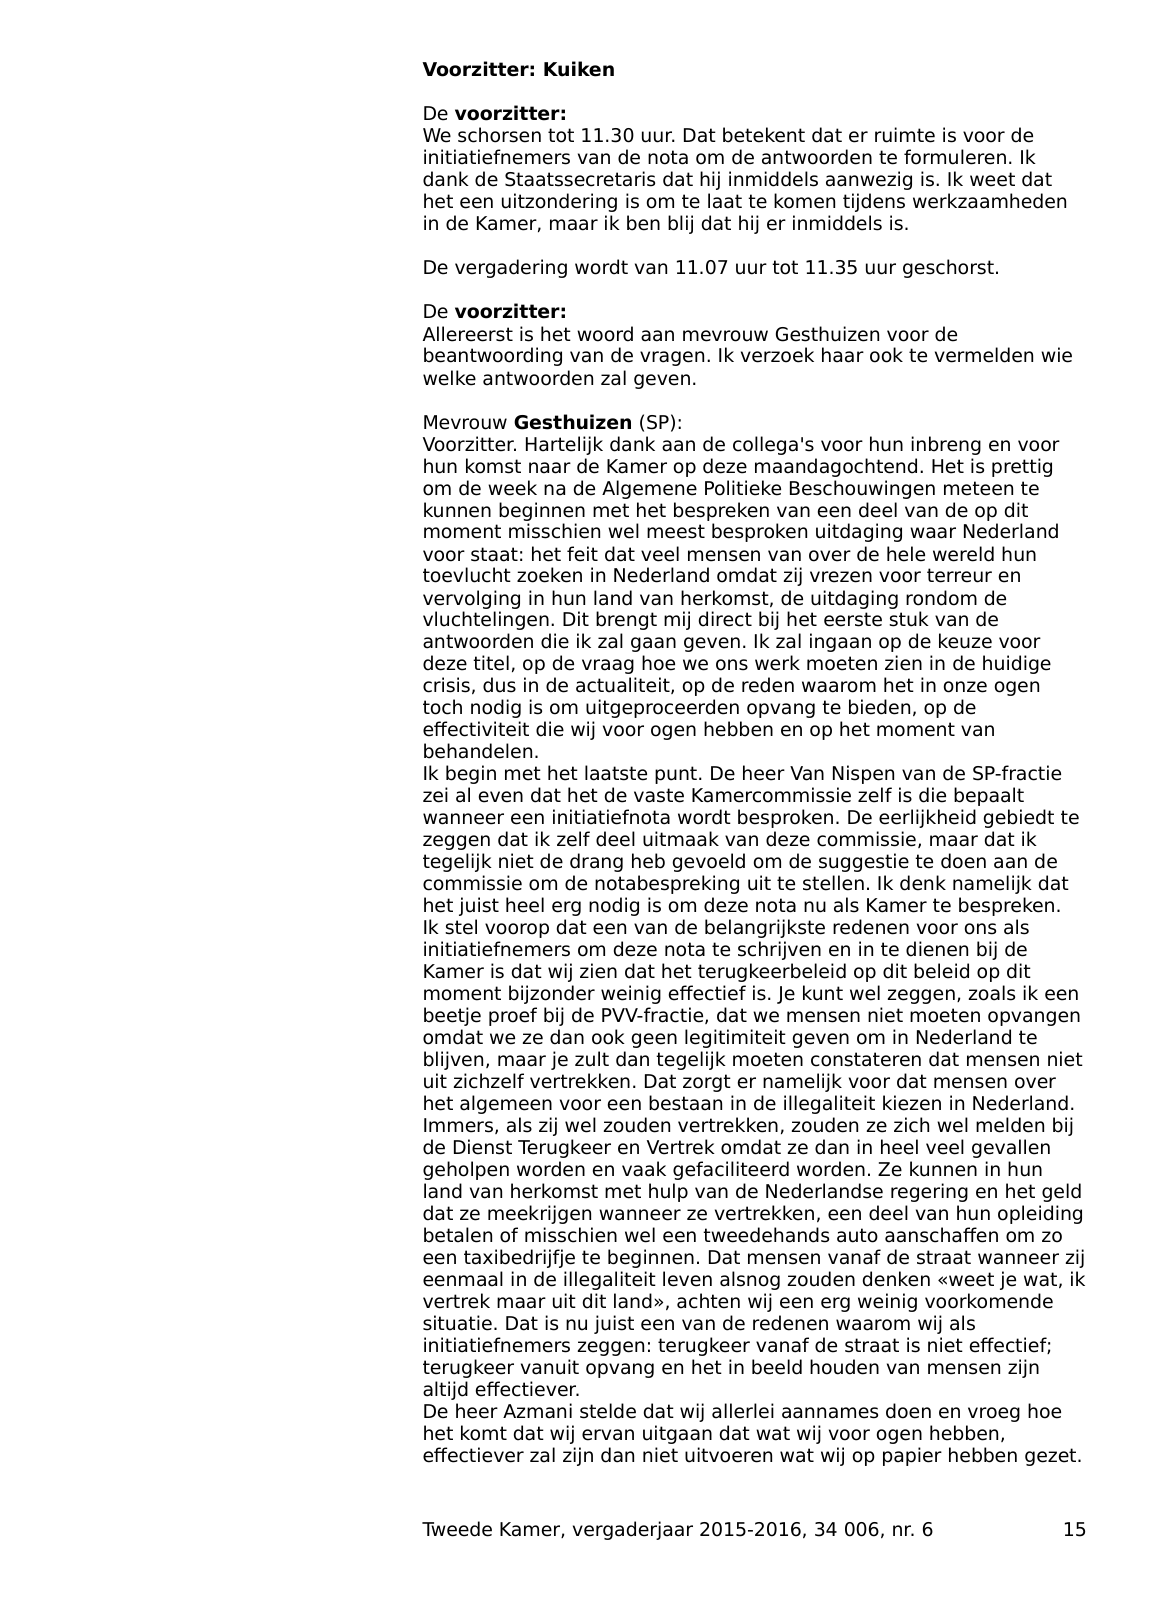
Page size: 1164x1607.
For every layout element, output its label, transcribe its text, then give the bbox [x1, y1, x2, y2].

text Ik begin met het laatste punt. De heer Van Nispen van de SP-fractie zei al even dat het de vaste Kamercommissie zelf is die bepaalt wanneer een initiatiefnota wordt besproken. De eerlijkheid gebiedt te zeggen dat ik zelf deel uitmaak van deze commissie, maar dat ik tegelijk niet de drang heb gevoeld om de suggestie te doen aan de commissie om de notabespreking uit te stellen. Ik denk namelijk dat het juist heel erg nodig is om deze nota nu als Kamer te bespreken. [422, 763, 1087, 917]
text Allereerst is het woord aan mevrouw Gesthuizen voor de beantwoording van de vragen. Ik verzoek haar ook te vermelden wie welke antwoorden zal geven. [422, 323, 1087, 389]
text De voorzitter: [422, 301, 1087, 323]
text Voorzitter. Hartelijk dank aan de collega's voor hun inbreng en voor hun komst naar de Kamer op deze maandagochtend. Het is prettig om de week na de Algemene Politieke Beschouwingen meteen te kunnen beginnen met het bespreken van een deel van de op dit moment misschien wel meest besproken uitdaging waar Nederland voor staat: het feit dat veel mensen van over de hele wereld hun toevlucht zoeken in Nederland omdat zij vrezen voor terreur en vervolging in hun land van herkomst, de uitdaging rondom de vluchtelingen. Dit brengt mij direct bij het eerste stuk van de antwoorden die ik zal gaan geven. Ik zal ingaan op de keuze voor deze titel, op de vraag hoe we ons werk moeten zien in de huidige crisis, dus in de actualiteit, op de reden waarom het in onze ogen toch nodig is om uitgeproceerden opvang te bieden, op de effectiviteit die wij voor ogen hebben en op het moment van behandelen. [422, 433, 1087, 763]
text Ik stel voorop dat een van de belangrijkste redenen voor ons als initiatiefnemers om deze nota te schrijven en in te dienen bij de Kamer is dat wij zien dat het terugkeerbeleid op dit beleid op dit moment bijzonder weinig effectief is. Je kunt wel zeggen, zoals ik een beetje proef bij de PVV-fractie, dat we mensen niet moeten opvangen omdat we ze dan ook geen legitimiteit geven om in Nederland te blijven, maar je zult dan tegelijk moeten constateren dat mensen niet uit zichzelf vertrekken. Dat zorgt er namelijk voor dat mensen over het algemeen voor een bestaan in de illegaliteit kiezen in Nederland. Immers, als zij wel zouden vertrekken, zouden ze zich wel melden bij de Dienst Terugkeer en Vertrek omdat ze dan in heel veel gevallen geholpen worden en vaak gefaciliteerd worden. Ze kunnen in hun land van herkomst met hulp van de Nederlandse regering en het geld dat ze meekrijgen wanneer ze vertrekken, een deel van hun opleiding betalen of misschien wel een tweedehands auto aanschaffen om zo een taxibedrijfje te beginnen. Dat mensen vanaf de straat wanneer zij eenmaal in de illegaliteit leven alsnog zouden denken «weet je wat, ik vertrek maar uit dit land», achten wij een erg weinig voorkomende situatie. Dat is nu juist een van de redenen waarom wij als initiatiefnemers zeggen: terugkeer vanaf de straat is niet effectief; terugkeer vanuit opvang en het in beeld houden van mensen zijn altijd effectiever. [422, 917, 1087, 1401]
subtitle Voorzitter: Kuiken [422, 59, 1087, 81]
text Mevrouw Gesthuizen (SP): [422, 412, 1087, 433]
text De heer Azmani stelde dat wij allerlei aannames doen en vroeg hoe het komt dat wij ervan uitgaan dat wat wij voor ogen hebben, effectiever zal zijn dan niet uitvoeren wat wij op papier hebben gezet. [422, 1401, 1087, 1467]
text De vergadering wordt van 11.07 uur tot 11.35 uur geschorst. [422, 257, 1087, 279]
text De voorzitter: [422, 103, 1087, 125]
text We schorsen tot 11.30 uur. Dat betekent dat er ruimte is voor de initiatiefnemers van de nota om de antwoorden te formuleren. Ik dank de Staatssecretaris dat hij inmiddels aanwezig is. Ik weet dat het een uitzondering is om te laat te komen tijdens werkzaamheden in de Kamer, maar ik ben blij dat hij er inmiddels is. [422, 125, 1087, 235]
